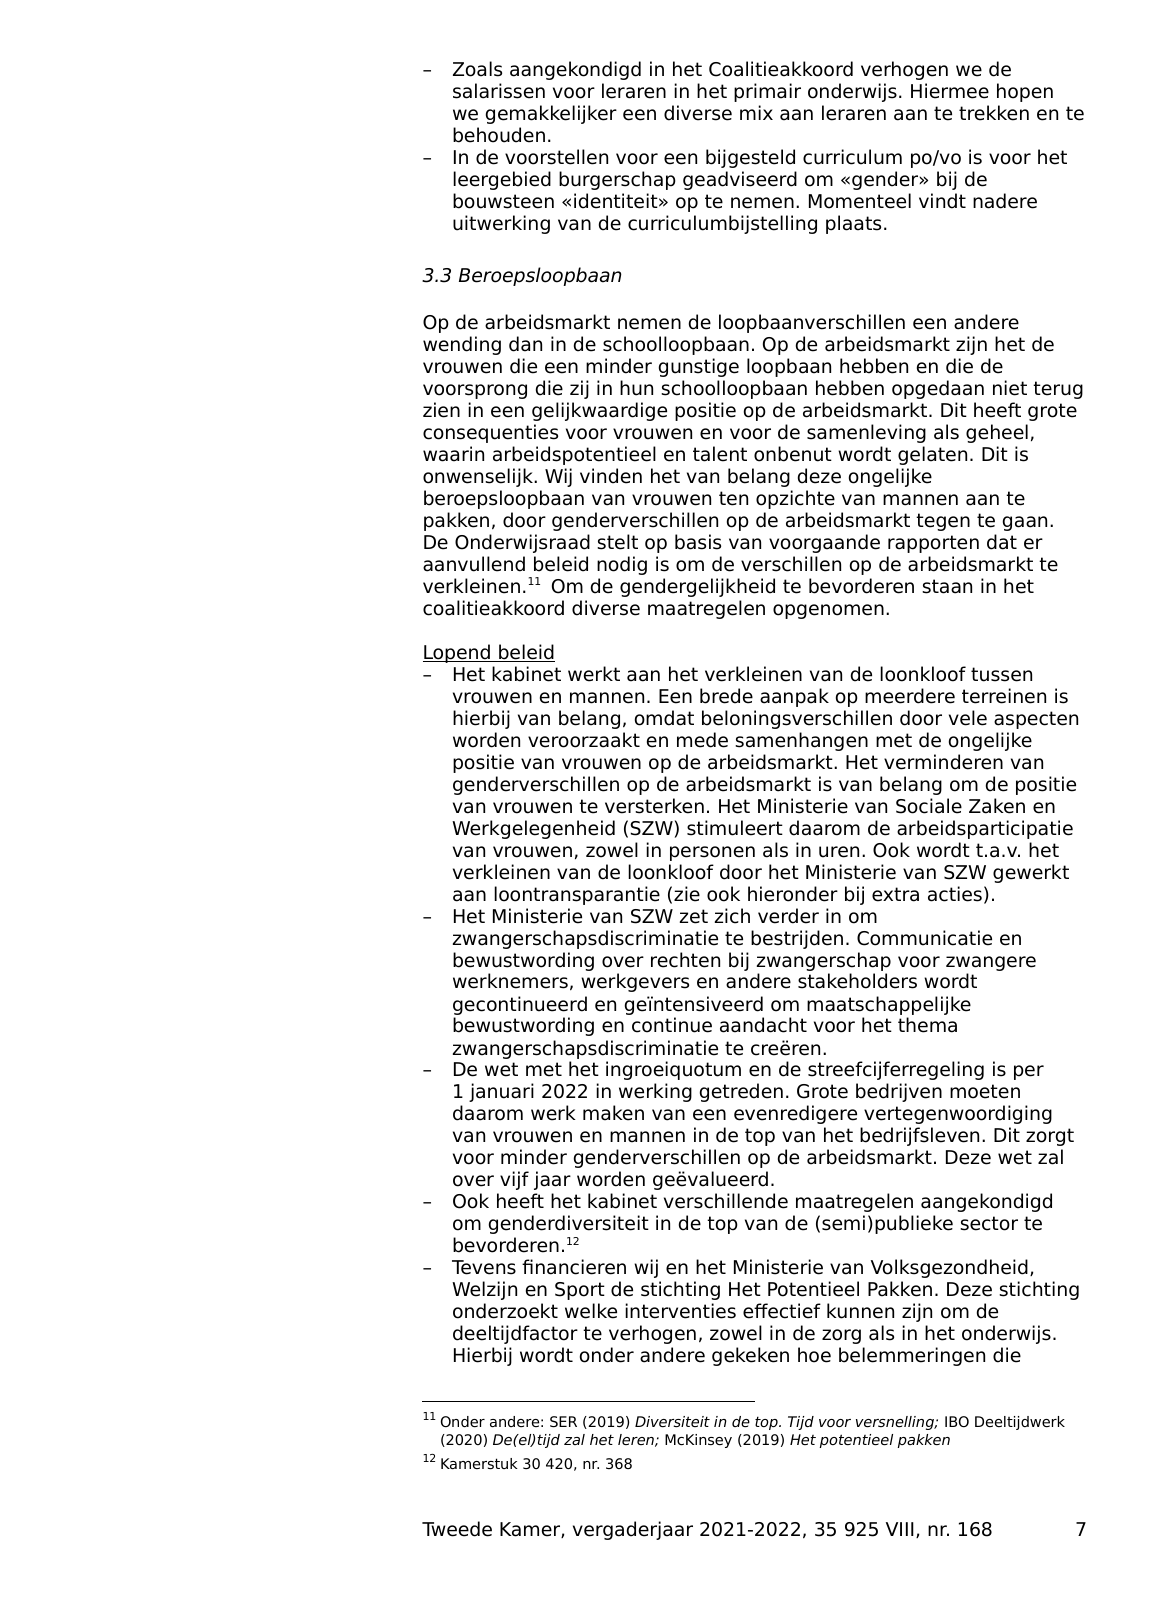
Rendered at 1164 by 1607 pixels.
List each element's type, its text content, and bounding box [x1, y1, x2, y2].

text Kamerstuk 30 420, nr. 368 [422, 1452, 1087, 1474]
subtitle 3.3 Beroepsloopbaan [422, 265, 1087, 287]
text Onder andere: SER (2019) Diversiteit in de top. Tijd voor versnelling; IBO Deeltijdwerk (2020) De(el)tijd zal het leren; McKinsey (2019) Het potentieel pakken [422, 1410, 1087, 1449]
text – Het kabinet werkt aan het verkleinen van de loonkloof tussen vrouwen en mannen. Een brede aanpak op meerdere terreinen is hierbij van belang, omdat beloningsverschillen door vele aspecten worden veroorzaakt en mede samenhangen met de ongelijke positie van vrouwen op de arbeidsmarkt. Het verminderen van genderverschillen op de arbeidsmarkt is van belang om de positie van vrouwen te versterken. Het Ministerie van Sociale Zaken en Werkgelegenheid (SZW) stimuleert daarom de arbeidsparticipatie van vrouwen, zowel in personen als in uren. Ook wordt t.a.v. het verkleinen van de loonkloof door het Ministerie van SZW gewerkt aan loontransparantie (zie ook hieronder bij extra acties). [422, 664, 1087, 906]
text – In de voorstellen voor een bijgesteld curriculum po/vo is voor het leergebied burgerschap geadviseerd om «gender» bij de bouwsteen «identiteit» op te nemen. Momenteel vindt nadere uitwerking van de curriculumbijstelling plaats. [422, 147, 1087, 235]
text – Zoals aangekondigd in het Coalitieakkoord verhogen we de salarissen voor leraren in het primair onderwijs. Hiermee hopen we gemakkelijker een diverse mix aan leraren aan te trekken en te behouden. [422, 59, 1087, 147]
subtitle Lopend beleid [422, 642, 1087, 664]
text – Tevens financieren wij en het Ministerie van Volksgezondheid, Welzijn en Sport de stichting Het Potentieel Pakken. Deze stichting onderzoekt welke interventies effectief kunnen zijn om de deeltijdfactor te verhogen, zowel in de zorg als in het onderwijs. Hierbij wordt onder andere gekeken hoe belemmeringen die [422, 1257, 1087, 1367]
text Op de arbeidsmarkt nemen de loopbaanverschillen een andere wending dan in de schoolloopbaan. Op de arbeidsmarkt zijn het de vrouwen die een minder gunstige loopbaan hebben en die de voorsprong die zij in hun schoolloopbaan hebben opgedaan niet terug zien in een gelijkwaardige positie op de arbeidsmarkt. Dit heeft grote consequenties voor vrouwen en voor de samenleving als geheel, waarin arbeidspotentieel en talent onbenut wordt gelaten. Dit is onwenselijk. Wij vinden het van belang deze ongelijke beroepsloopbaan van vrouwen ten opzichte van mannen aan te pakken, door genderverschillen op de arbeidsmarkt tegen te gaan. De Onderwijsraad stelt op basis van voorgaande rapporten dat er aanvullend beleid nodig is om de verschillen op de arbeidsmarkt te verkleinen. Om de gendergelijkheid te bevorderen staan in het coalitieakkoord diverse maatregelen opgenomen. [422, 312, 1087, 619]
text – Ook heeft het kabinet verschillende maatregelen aangekondigd om genderdiversiteit in de top van de (semi)publieke sector te bevorderen. [422, 1191, 1087, 1257]
text – Het Ministerie van SZW zet zich verder in om zwangerschapsdiscriminatie te bestrijden. Communicatie en bewustwording over rechten bij zwangerschap voor zwangere werknemers, werkgevers en andere stakeholders wordt gecontinueerd en geïntensiveerd om maatschappelijke bewustwording en continue aandacht voor het thema zwangerschapsdiscriminatie te creëren. [422, 906, 1087, 1059]
text – De wet met het ingroeiquotum en de streefcijferregeling is per 1 januari 2022 in werking getreden. Grote bedrijven moeten daarom werk maken van een evenredigere vertegenwoordiging van vrouwen en mannen in de top van het bedrijfsleven. Dit zorgt voor minder genderverschillen op de arbeidsmarkt. Deze wet zal over vijf jaar worden geëvalueerd. [422, 1059, 1087, 1191]
